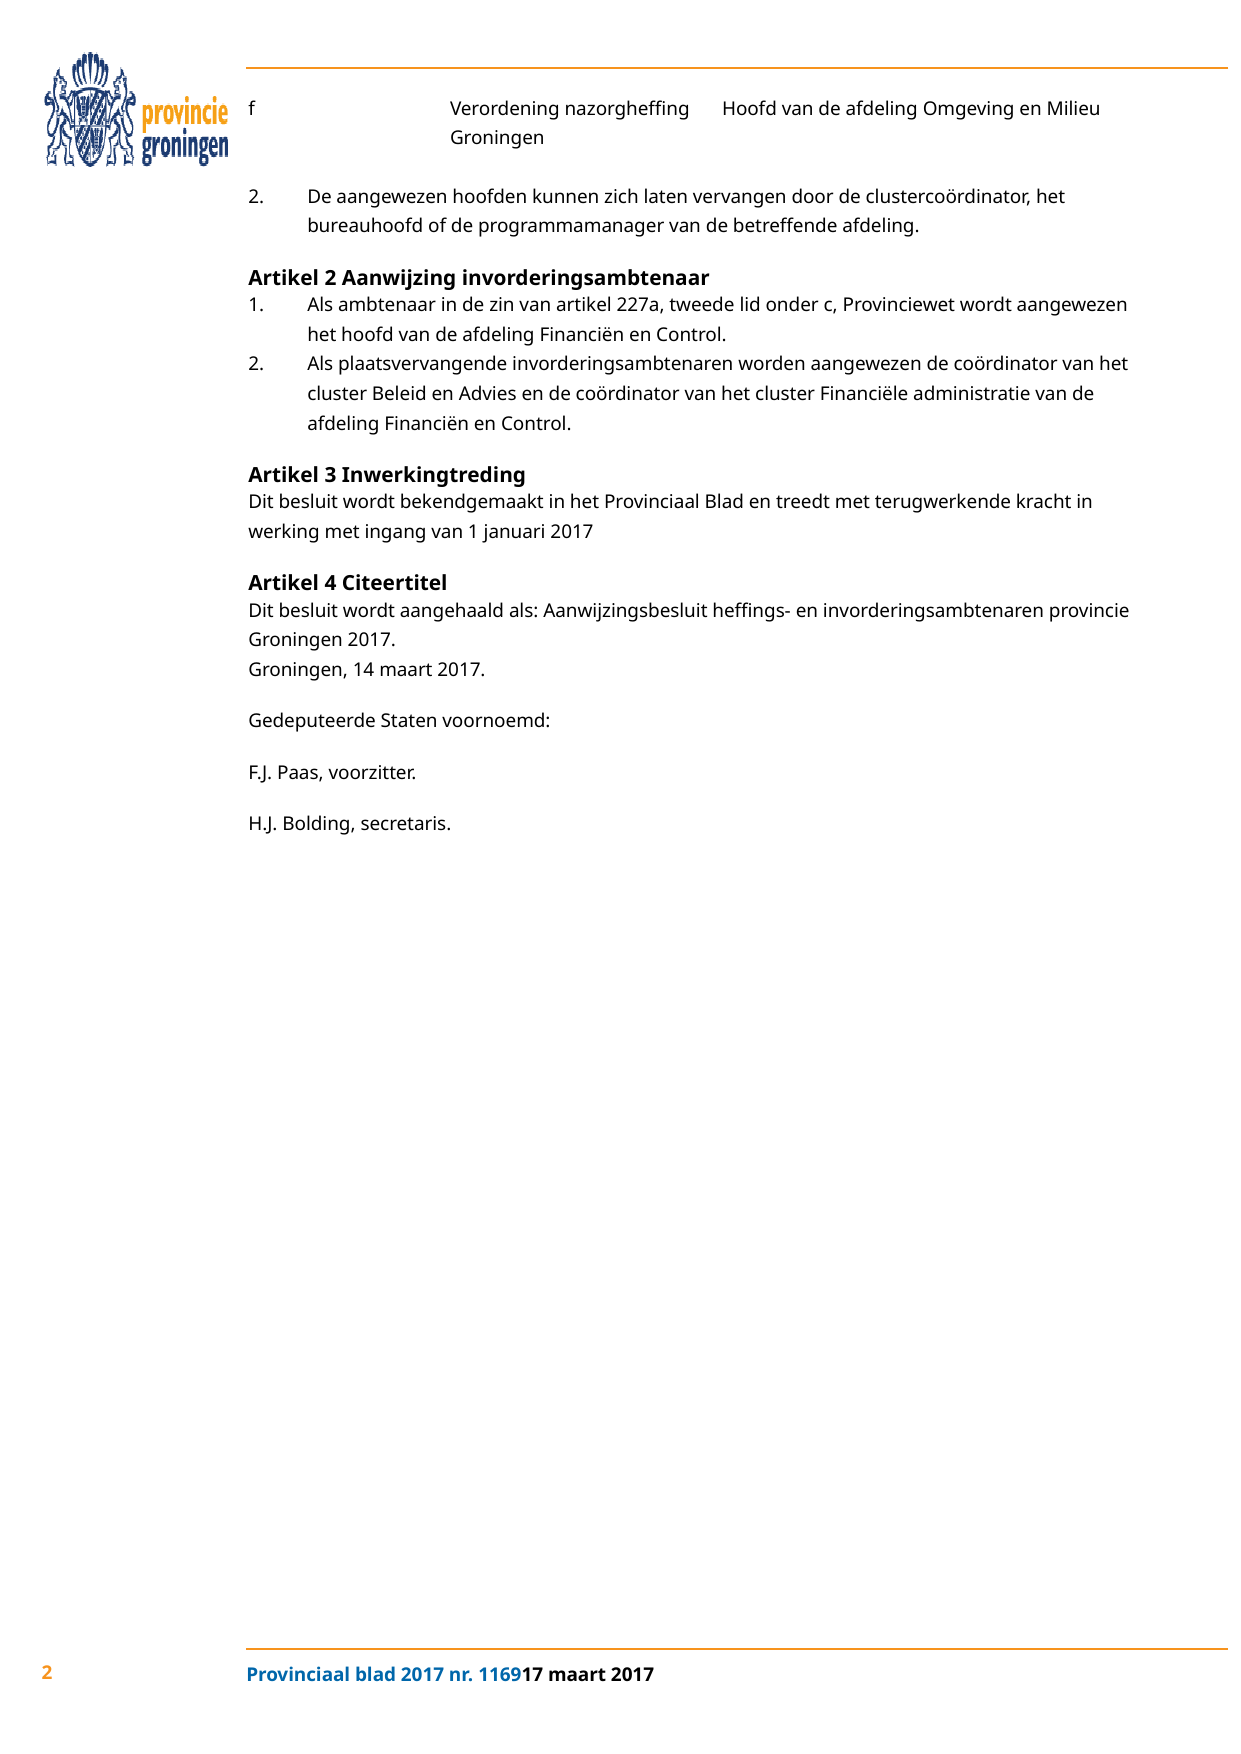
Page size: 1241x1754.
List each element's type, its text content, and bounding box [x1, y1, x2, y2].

table_cell f [248, 95, 450, 150]
text Groningen, 14 maart 2017. [248, 656, 1152, 682]
picture [41, 47, 231, 172]
text Artikel 4 Citeertitel [248, 568, 1152, 597]
text Gedeputeerde Staten voornoemd: [248, 708, 1152, 733]
text H.J. Bolding, secretaris. [248, 811, 1152, 836]
list De aangewezen hoofden kunnen zich laten vervangen door de clustercoördinator, het bureauhoofd of de programmamanager van de betreffende afdeling. [248, 183, 1152, 238]
text Dit besluit wordt bekendgemaakt in het Provinciaal Blad en treedt met terugwerkende kracht in werking met ingang van 1 januari 2017 [248, 488, 1152, 544]
table_cell Verordening nazorgheffing Groningen [450, 95, 722, 150]
text Artikel 3 Inwerkingtreding [248, 460, 1152, 488]
text Dit besluit wordt aangehaald als: Aanwijzingsbesluit heffings- en invorderingsambtenaren provincie Groningen 2017. [248, 597, 1152, 652]
list Als plaatsvervangende invorderingsambtenaren worden aangewezen de coördinator van het cluster Beleid en Advies en de coördinator van het cluster Financiële administratie van de afdeling Financiën en Control. [248, 351, 1152, 435]
table_cell Hoofd van de afdeling Omgeving en Milieu [722, 95, 1152, 150]
text Artikel 2 Aanwijzing invorderingsambtenaar [248, 263, 1152, 291]
list Als ambtenaar in de zin van artikel 227a, tweede lid onder c, Provinciewet wordt aangewezen het hoofd van de afdeling Financiën en Control. [248, 291, 1152, 347]
text F.J. Paas, voorzitter. [248, 759, 1152, 785]
